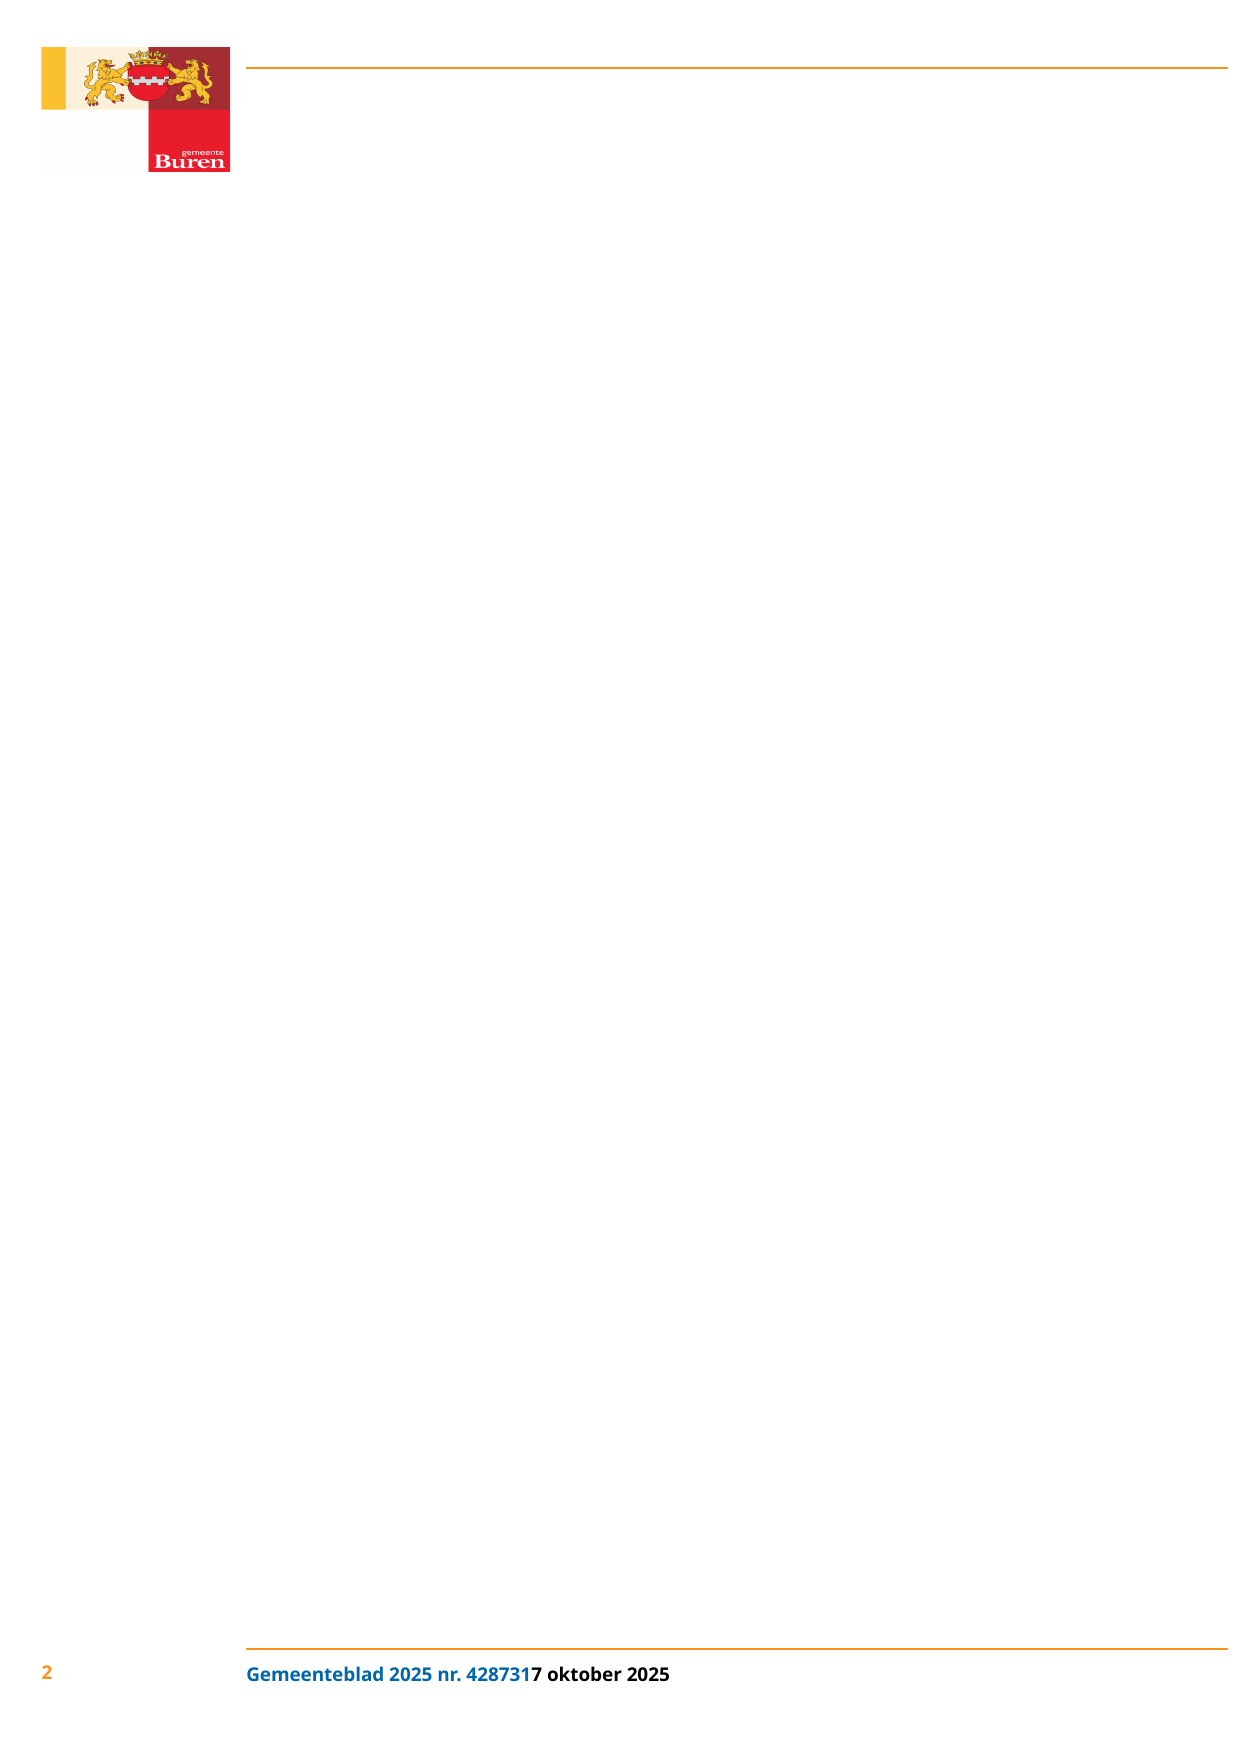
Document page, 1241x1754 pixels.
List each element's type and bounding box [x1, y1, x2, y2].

picture [41, 47, 231, 172]
